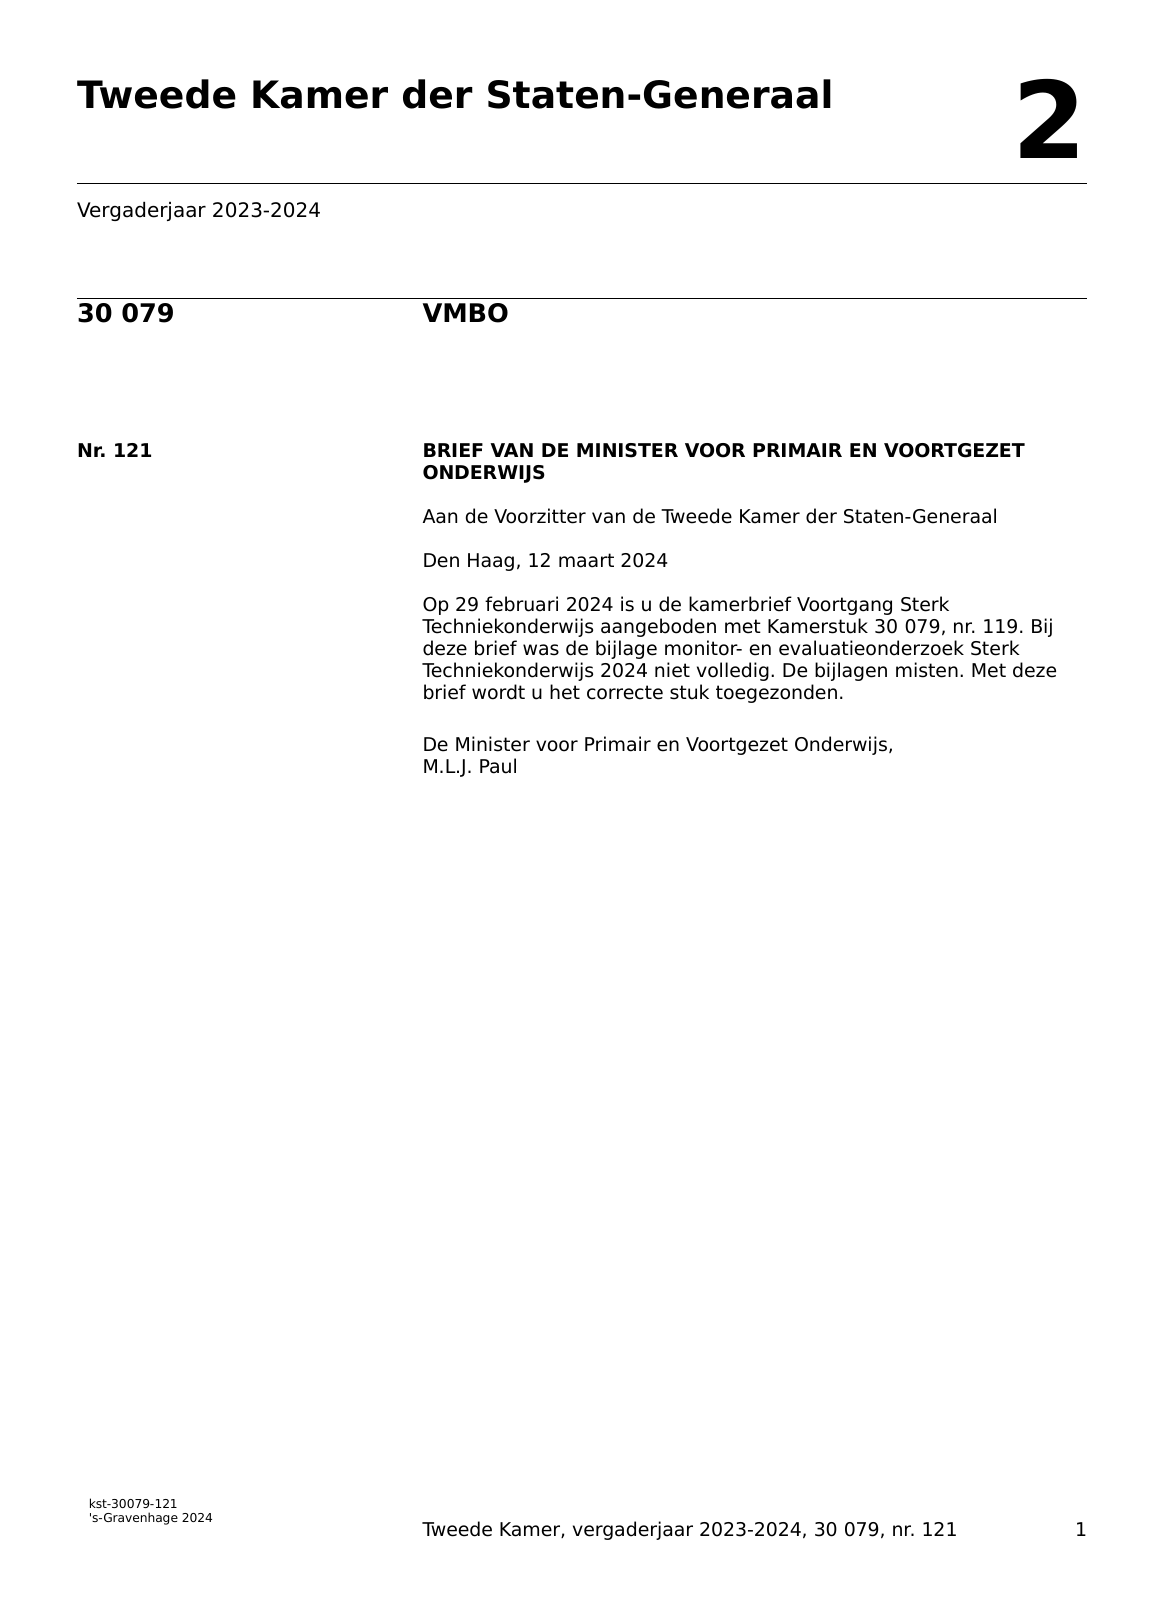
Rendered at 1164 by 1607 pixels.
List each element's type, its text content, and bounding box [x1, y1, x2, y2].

text 's-Gravenhage 2024 [88, 1511, 323, 1525]
table_header 2 [886, 59, 1087, 183]
table_cell Vergaderjaar 2023-2024 [77, 184, 1087, 298]
text Den Haag, 12 maart 2024 [422, 550, 1087, 572]
subtitle 30 079 VMBO [77, 299, 1087, 329]
text kst-30079-121 [88, 1497, 323, 1511]
table_header Tweede Kamer der Staten-Generaal [77, 59, 886, 183]
text Aan de Voorzitter van de Tweede Kamer der Staten-Generaal [422, 506, 1087, 528]
text Op 29 februari 2024 is u de kamerbrief Voortgang Sterk Techniekonderwijs aangeboden met Kamerstuk 30 079, nr. 119. Bij deze brief was de bijlage monitor- en evaluatieonderzoek Sterk Techniekonderwijs 2024 niet volledig. De bijlagen misten. Met deze brief wordt u het correcte stuk toegezonden. [422, 594, 1087, 704]
subtitle Nr. 121 BRIEF VAN DE MINISTER VOOR PRIMAIR EN VOORTGEZET ONDERWIJS [77, 440, 1087, 484]
text De Minister voor Primair en Voortgezet Onderwijs, M.L.J. Paul [422, 734, 1087, 778]
